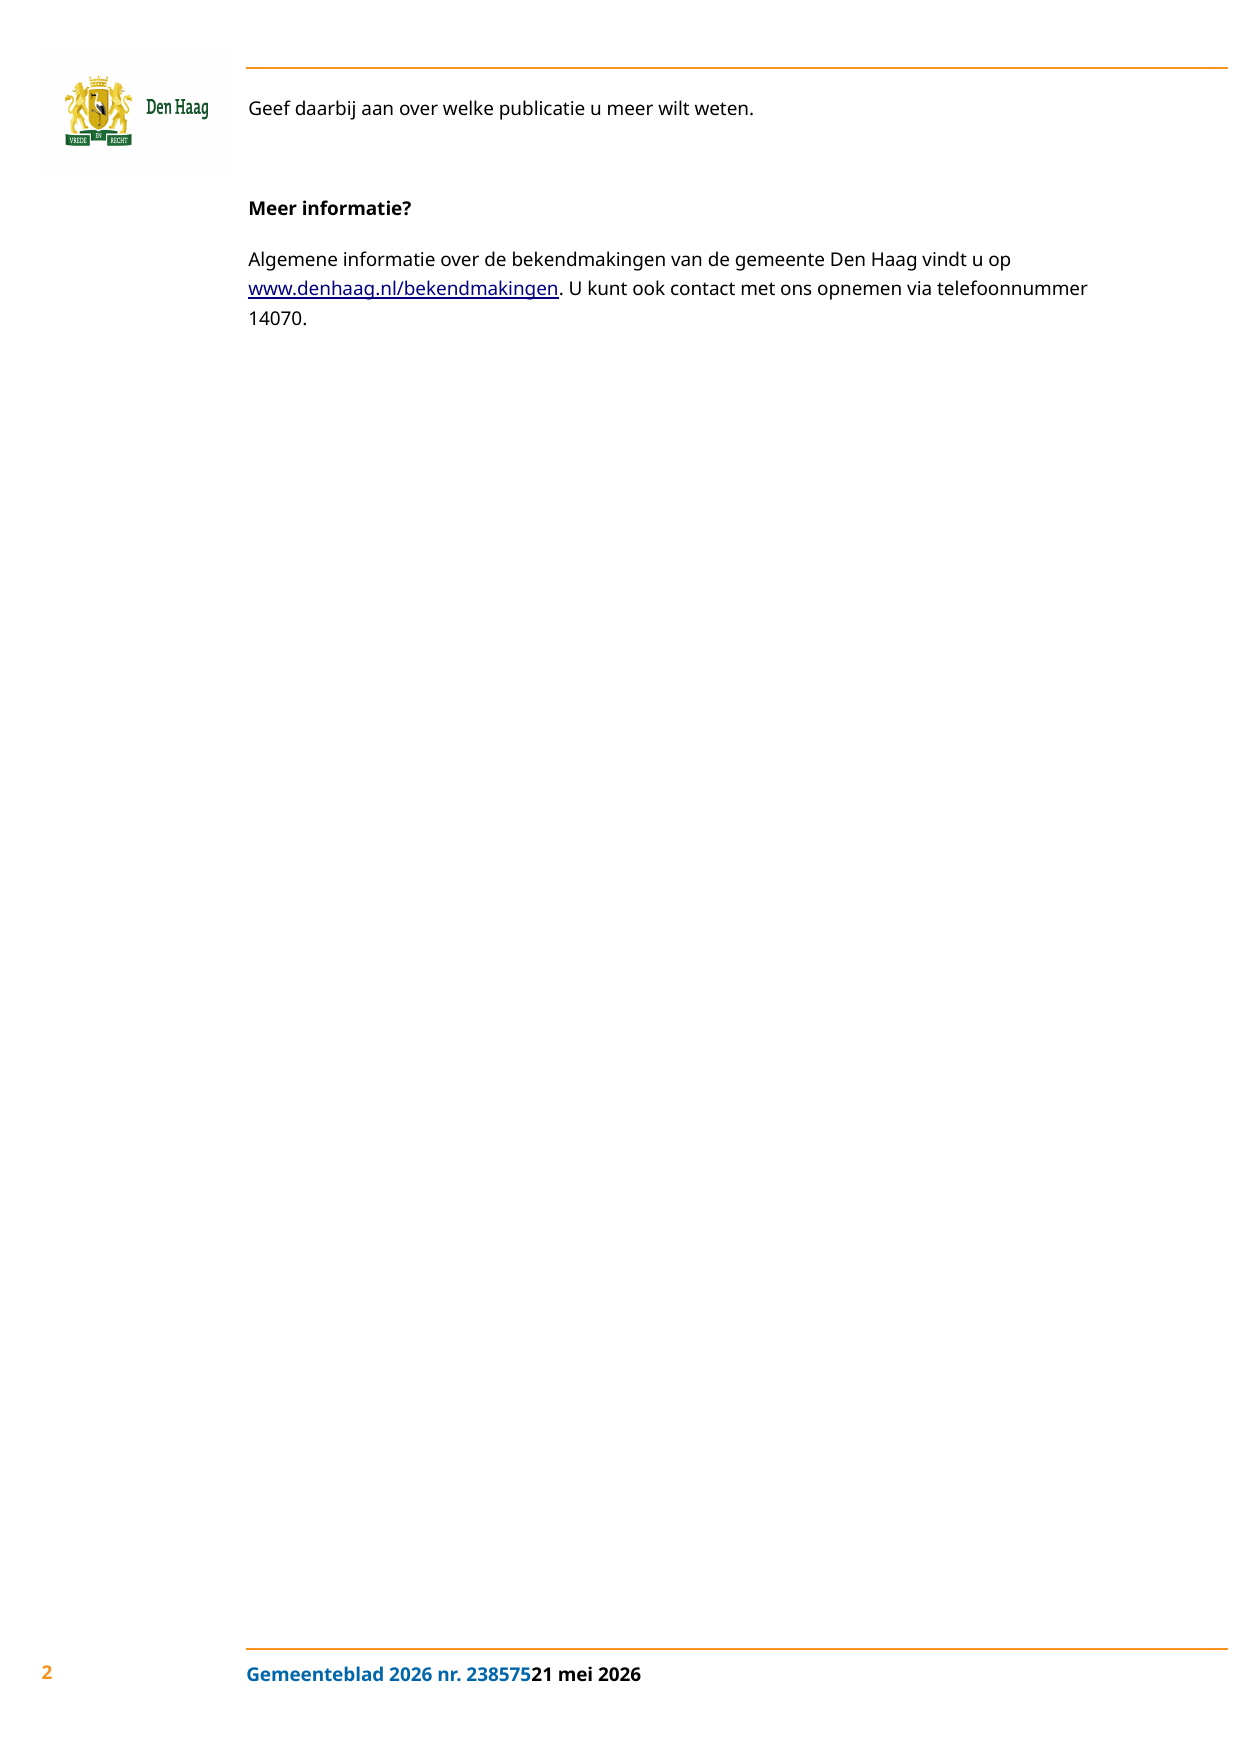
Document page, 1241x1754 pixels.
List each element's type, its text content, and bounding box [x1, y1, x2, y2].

text Algemene informatie over de bekendmakingen van de gemeente Den Haag vindt u op www.denhaag.nl/bekendmakingen. U kunt ook contact met ons opnemen via telefoonnummer 14070. [248, 246, 1152, 331]
text Meer informatie? [248, 196, 1152, 221]
text Geef daarbij aan over welke publicatie u meer wilt weten. [248, 95, 1152, 121]
picture [41, 47, 231, 172]
